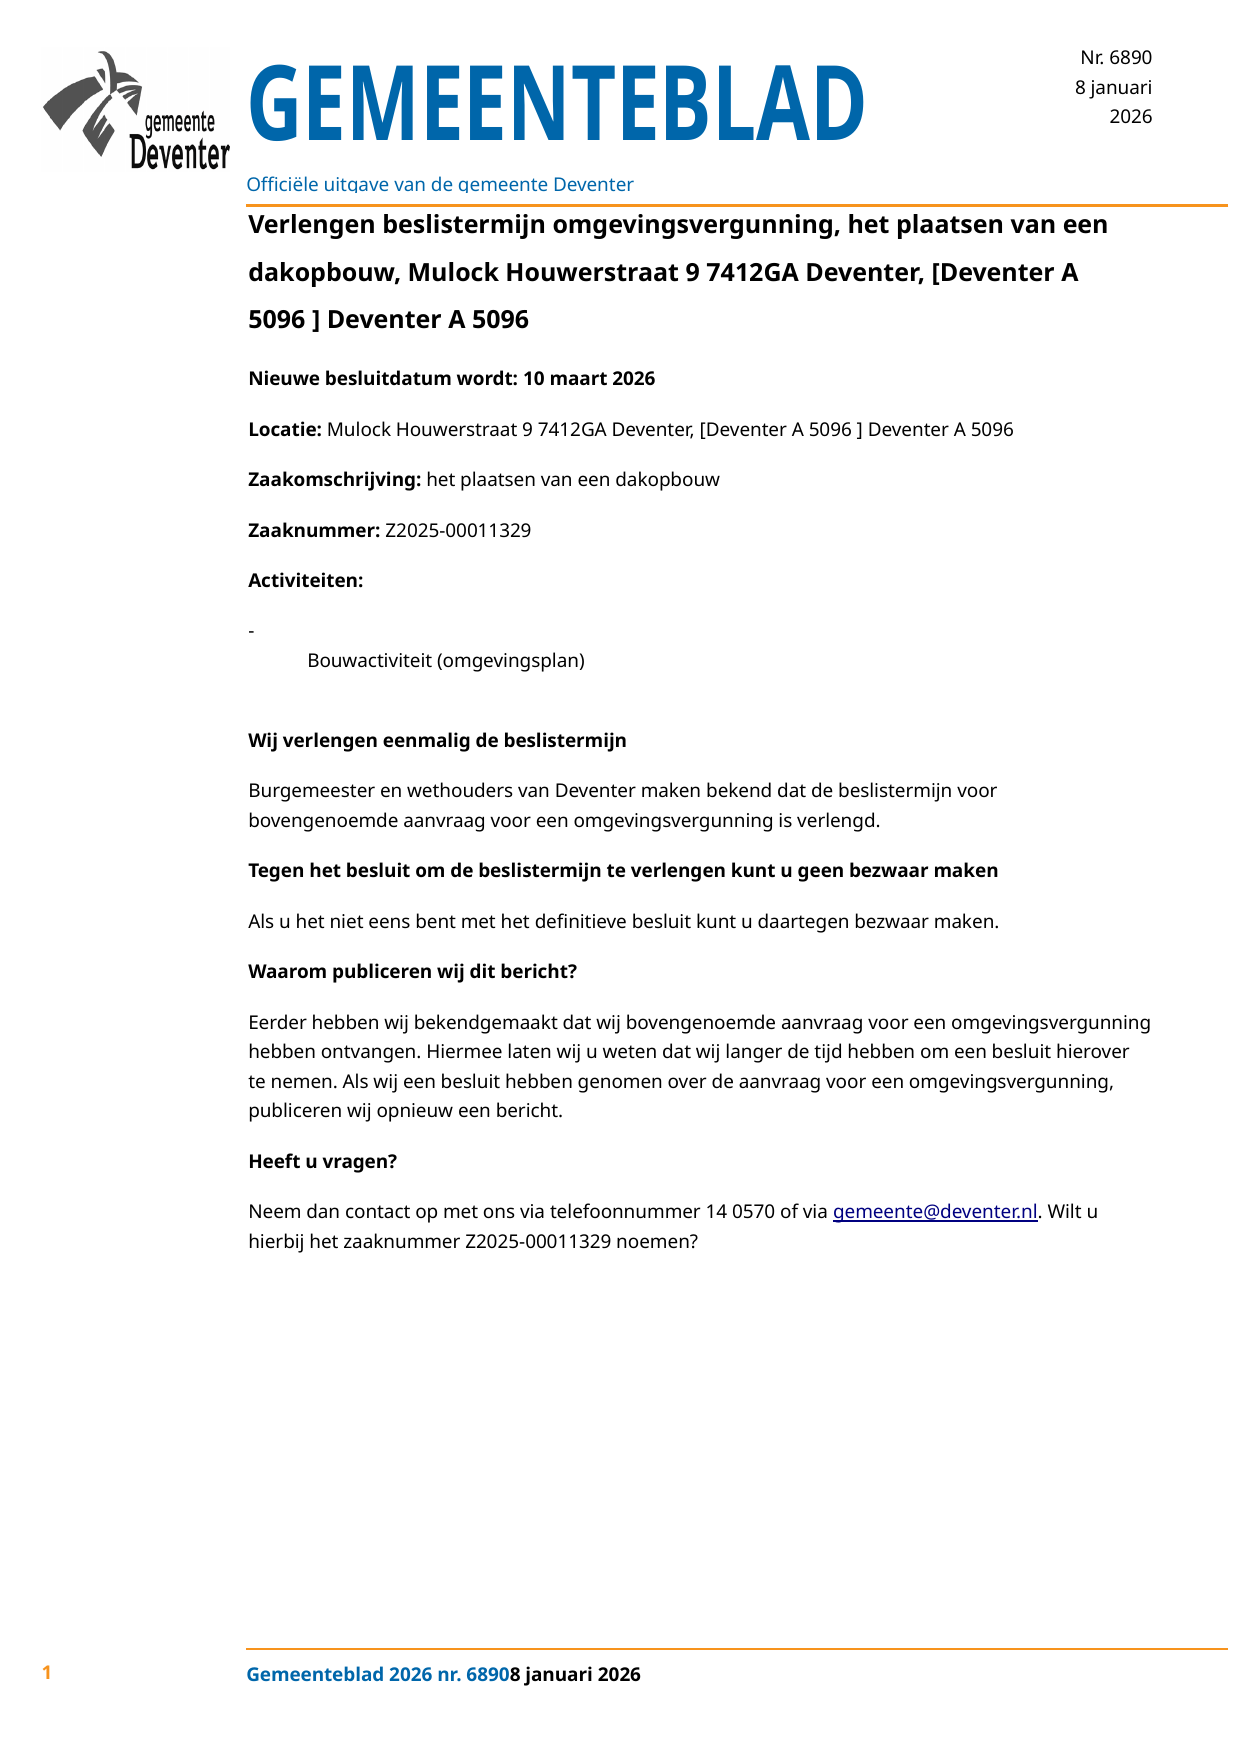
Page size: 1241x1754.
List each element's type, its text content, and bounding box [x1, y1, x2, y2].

text Neem dan contact op met ons via telefoonnummer 14 0570 of via gemeente@deventer.nl. Wilt u hierbij het zaaknummer Z2025-00011329 noemen? [248, 1198, 1152, 1254]
text Locatie: Mulock Houwerstraat 9 7412GA Deventer, [Deventer A 5096 ] Deventer A 5096 [248, 416, 1152, 442]
text Activiteiten: [248, 567, 1152, 593]
text Burgemeester en wethouders van Deventer maken bekend dat de beslistermijn voor bovengenoemde aanvraag voor een omgevingsvergunning is verlengd. [248, 778, 1152, 833]
text Wij verlengen eenmalig de beslistermijn [248, 727, 1152, 753]
text Verlengen beslistermijn omgevingsvergunning, het plaatsen van een dakopbouw, Mulock Houwerstraat 9 7412GA Deventer, [Deventer A 5096 ] Deventer A 5096 [248, 207, 1152, 336]
text Eerder hebben wij bekendgemaakt dat wij bovengenoemde aanvraag voor een omgevingsvergunning hebben ontvangen. Hiermee laten wij u weten dat wij langer de tijd hebben om een besluit hierover te nemen. Als wij een besluit hebben genomen over de aanvraag voor een omgevingsvergunning, publiceren wij opnieuw een bericht. [248, 1009, 1152, 1123]
text Als u het niet eens bent met het definitieve besluit kunt u daartegen bezwaar maken. [248, 908, 1152, 934]
list Bouwactiviteit (omgevingsplan) [248, 647, 1152, 673]
text Waarom publiceren wij dit bericht? [248, 958, 1152, 984]
picture [41, 47, 231, 172]
text Tegen het besluit om de beslistermijn te verlengen kunt u geen bezwaar maken [248, 858, 1152, 883]
text Heeft u vragen? [248, 1148, 1152, 1174]
text Zaaknummer: Z2025-00011329 [248, 517, 1152, 542]
text Nieuwe besluitdatum wordt: 10 maart 2026 [248, 366, 1152, 391]
text Zaakomschrijving: het plaatsen van een dakopbouw [248, 466, 1152, 492]
